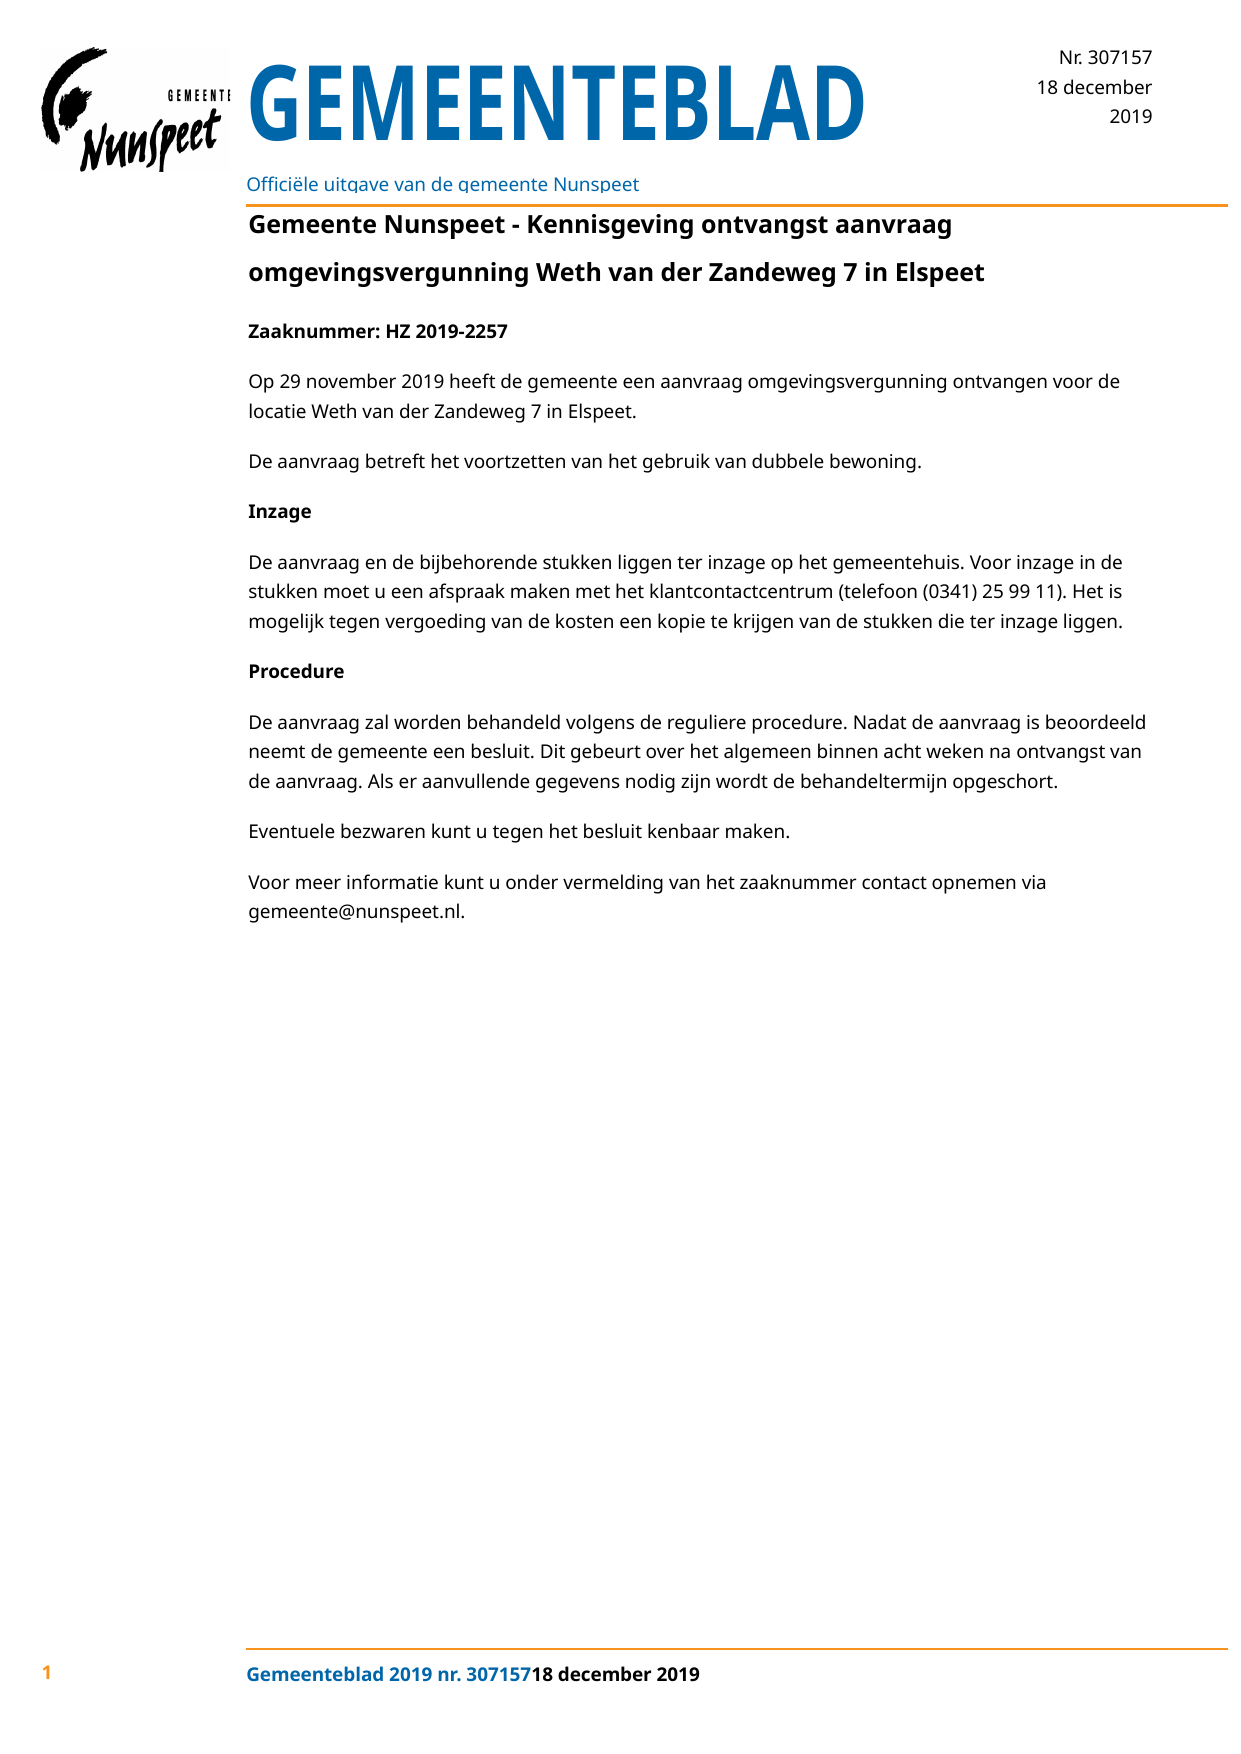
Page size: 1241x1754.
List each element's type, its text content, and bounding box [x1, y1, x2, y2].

text Gemeente Nunspeet - Kennisgeving ontvangst aanvraag omgevingsvergunning Weth van der Zandeweg 7 in Elspeet [248, 207, 1152, 288]
text Voor meer informatie kunt u onder vermelding van het zaaknummer contact opnemen via gemeente@nunspeet.nl. [248, 869, 1152, 924]
picture [41, 47, 231, 172]
text Procedure [248, 659, 1152, 684]
text De aanvraag zal worden behandeld volgens de reguliere procedure. Nadat de aanvraag is beoordeeld neemt de gemeente een besluit. Dit gebeurt over het algemeen binnen acht weken na ontvangst van de aanvraag. Als er aanvullende gegevens nodig zijn wordt de behandeltermijn opgeschort. [248, 709, 1152, 794]
text Zaaknummer: HZ 2019-2257 [248, 318, 1152, 344]
text De aanvraag en de bijbehorende stukken liggen ter inzage op het gemeentehuis. Voor inzage in de stukken moet u een afspraak maken met het klantcontactcentrum (telefoon (0341) 25 99 11). Het is mogelijk tegen vergoeding van de kosten een kopie te krijgen van de stukken die ter inzage liggen. [248, 549, 1152, 634]
text Op 29 november 2019 heeft de gemeente een aanvraag omgevingsvergunning ontvangen voor de locatie Weth van der Zandeweg 7 in Elspeet. [248, 368, 1152, 424]
text Eventuele bezwaren kunt u tegen het besluit kenbaar maken. [248, 819, 1152, 844]
text Inzage [248, 499, 1152, 524]
text De aanvraag betreft het voortzetten van het gebruik van dubbele bewoning. [248, 448, 1152, 474]
